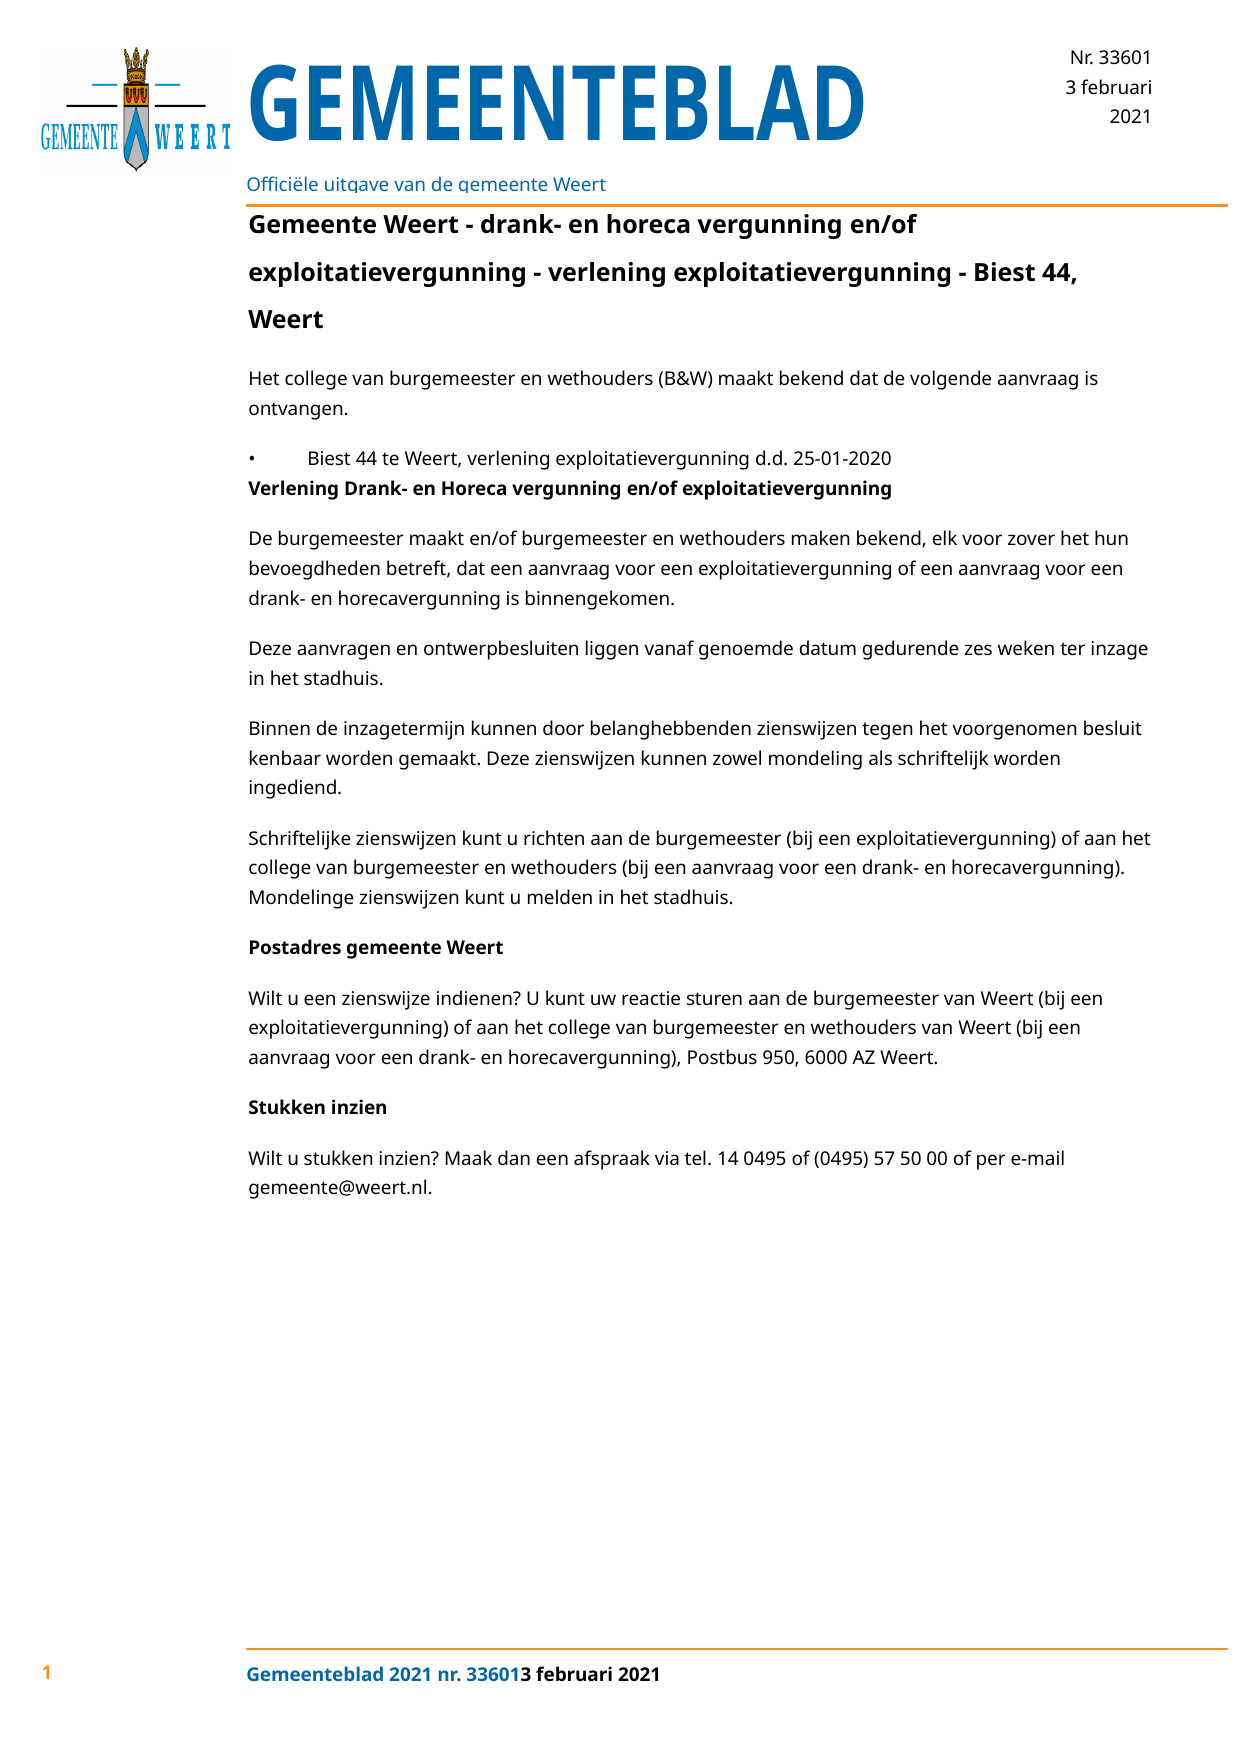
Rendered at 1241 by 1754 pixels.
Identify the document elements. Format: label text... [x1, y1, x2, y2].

text Binnen de inzagetermijn kunnen door belanghebbenden zienswijzen tegen het voorgenomen besluit kenbaar worden gemaakt. Deze zienswijzen kunnen zowel mondeling als schriftelijk worden ingediend. [248, 715, 1152, 800]
text Stukken inzien [248, 1094, 1152, 1120]
text Schriftelijke zienswijzen kunt u richten aan de burgemeester (bij een exploitatievergunning) of aan het college van burgemeester en wethouders (bij een aanvraag voor een drank- en horecavergunning). Mondelinge zienswijzen kunt u melden in het stadhuis. [248, 825, 1152, 909]
text Wilt u stukken inzien? Maak dan een afspraak via tel. 14 0495 of (0495) 57 50 00 of per e-mail gemeente@weert.nl. [248, 1145, 1152, 1200]
text Verlening Drank- en Horeca vergunning en/of exploitatievergunning [248, 475, 1152, 501]
text De burgemeester maakt en/of burgemeester en wethouders maken bekend, elk voor zover het hun bevoegdheden betreft, dat een aanvraag voor een exploitatievergunning of een aanvraag voor een drank- en horecavergunning is binnengekomen. [248, 526, 1152, 610]
text Wilt u een zienswijze indienen? U kunt uw reactie sturen aan de burgemeester van Weert (bij een exploitatievergunning) of aan het college van burgemeester en wethouders van Weert (bij een aanvraag voor een drank- en horecavergunning), Postbus 950, 6000 AZ Weert. [248, 985, 1152, 1069]
text Deze aanvragen en ontwerpbesluiten liggen vanaf genoemde datum gedurende zes weken ter inzage in het stadhuis. [248, 635, 1152, 690]
text Gemeente Weert - drank- en horeca vergunning en/of exploitatievergunning - verlening exploitatievergunning - Biest 44, Weert [248, 207, 1152, 336]
text Postadres gemeente Weert [248, 934, 1152, 960]
list Biest 44 te Weert, verlening exploitatievergunning d.d. 25-01-2020 [248, 446, 1152, 471]
text Het college van burgemeester en wethouders (B&W) maakt bekend dat de volgende aanvraag is ontvangen. [248, 366, 1152, 421]
picture [41, 47, 231, 172]
